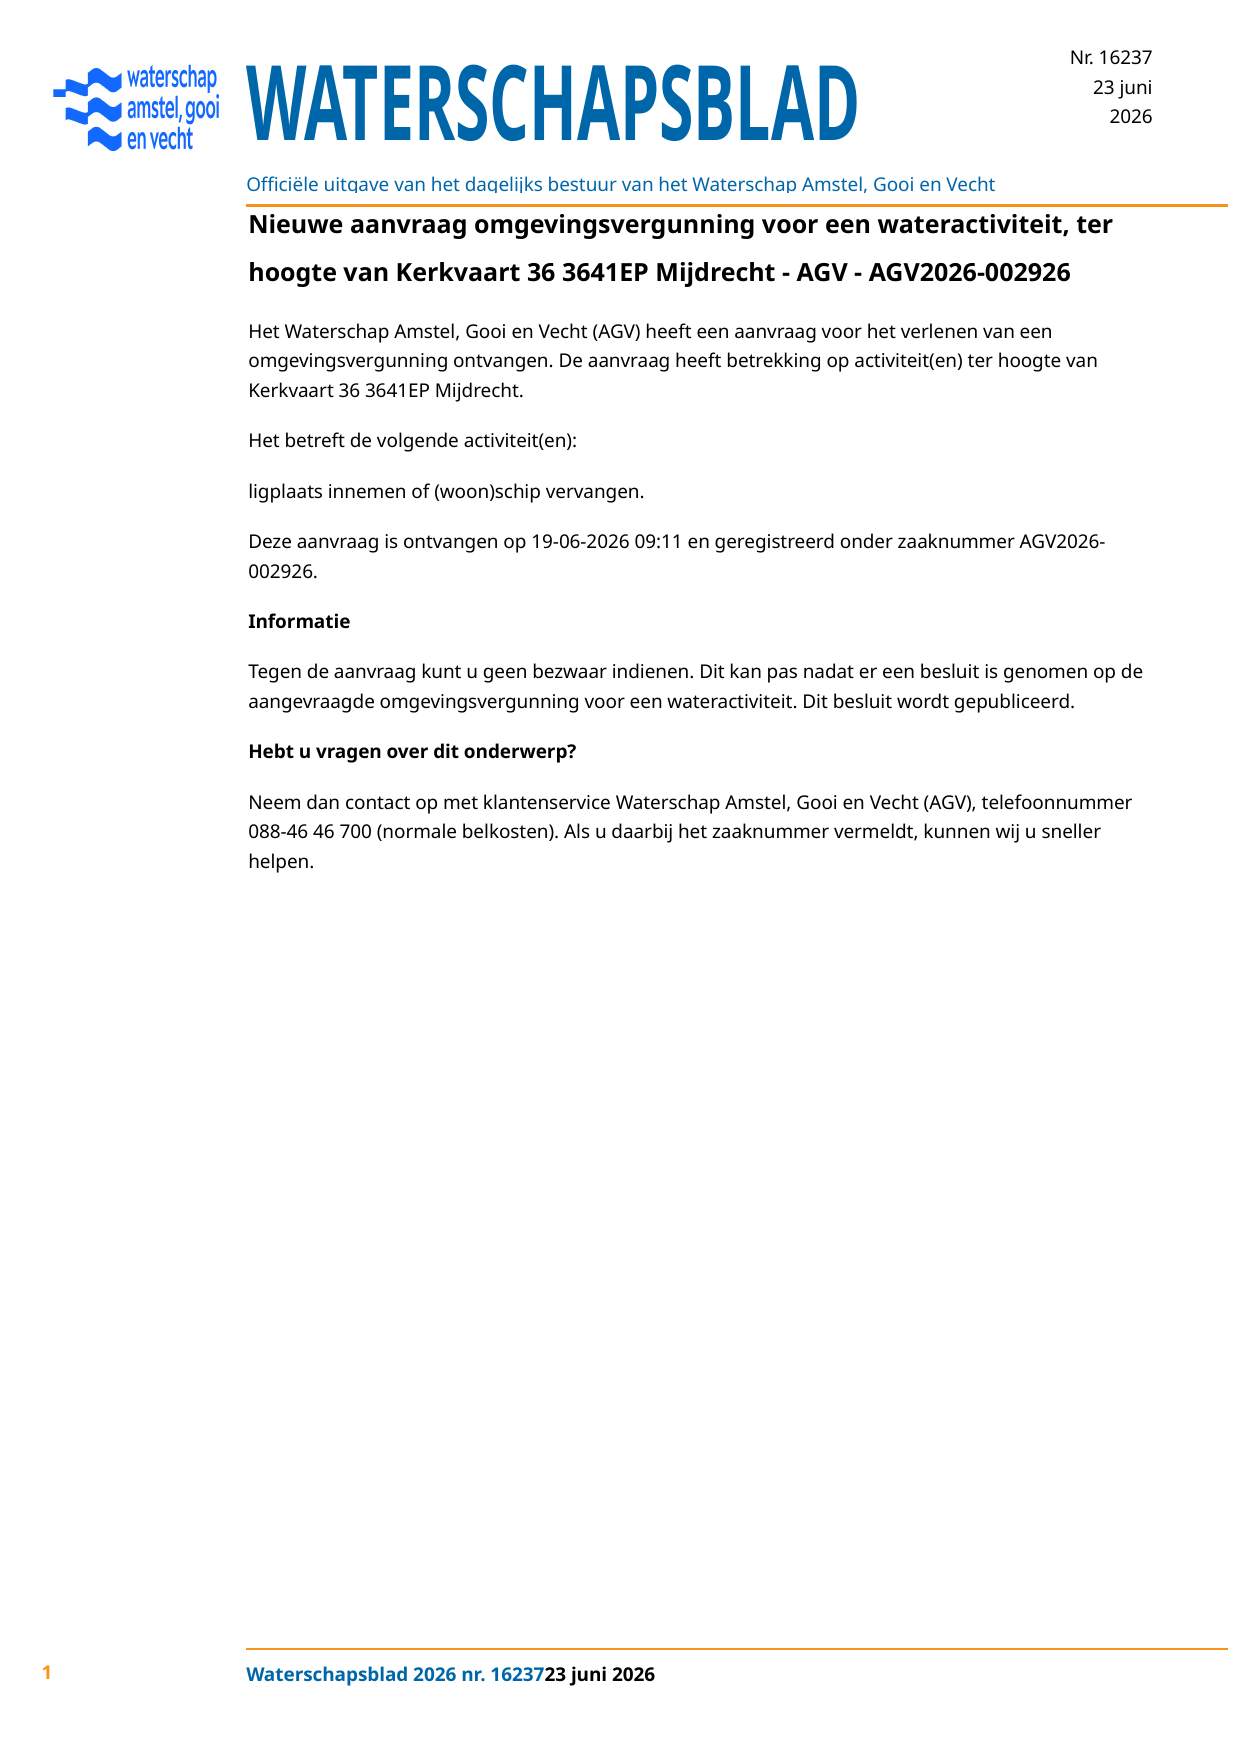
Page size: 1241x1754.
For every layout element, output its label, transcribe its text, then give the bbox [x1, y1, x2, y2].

text Informatie [248, 608, 1152, 634]
text Nieuwe aanvraag omgevingsvergunning voor een wateractiviteit, ter hoogte van Kerkvaart 36 3641EP Mijdrecht - AGV - AGV2026-002926 [248, 207, 1152, 288]
text Neem dan contact op met klantenservice Waterschap Amstel, Gooi en Vecht (AGV), telefoonnummer 088-46 46 700 (normale belkosten). Als u daarbij het zaaknummer vermeldt, kunnen wij u sneller helpen. [248, 789, 1152, 874]
text Het Waterschap Amstel, Gooi en Vecht (AGV) heeft een aanvraag voor het verlenen van een omgevingsvergunning ontvangen. De aanvraag heeft betrekking op activiteit(en) ter hoogte van Kerkvaart 36 3641EP Mijdrecht. [248, 318, 1152, 403]
text ligplaats innemen of (woon)schip vervangen. [248, 478, 1152, 504]
text Deze aanvraag is ontvangen op 19-06-2026 09:11 en geregistreerd onder zaaknummer AGV2026-002926. [248, 528, 1152, 584]
picture [41, 47, 231, 172]
text Tegen de aanvraag kunt u geen bezwaar indienen. Dit kan pas nadat er een besluit is genomen op de aangevraagde omgevingsvergunning voor een wateractiviteit. Dit besluit wordt gepubliceerd. [248, 659, 1152, 714]
text Hebt u vragen over dit onderwerp? [248, 739, 1152, 764]
text Het betreft de volgende activiteit(en): [248, 427, 1152, 453]
